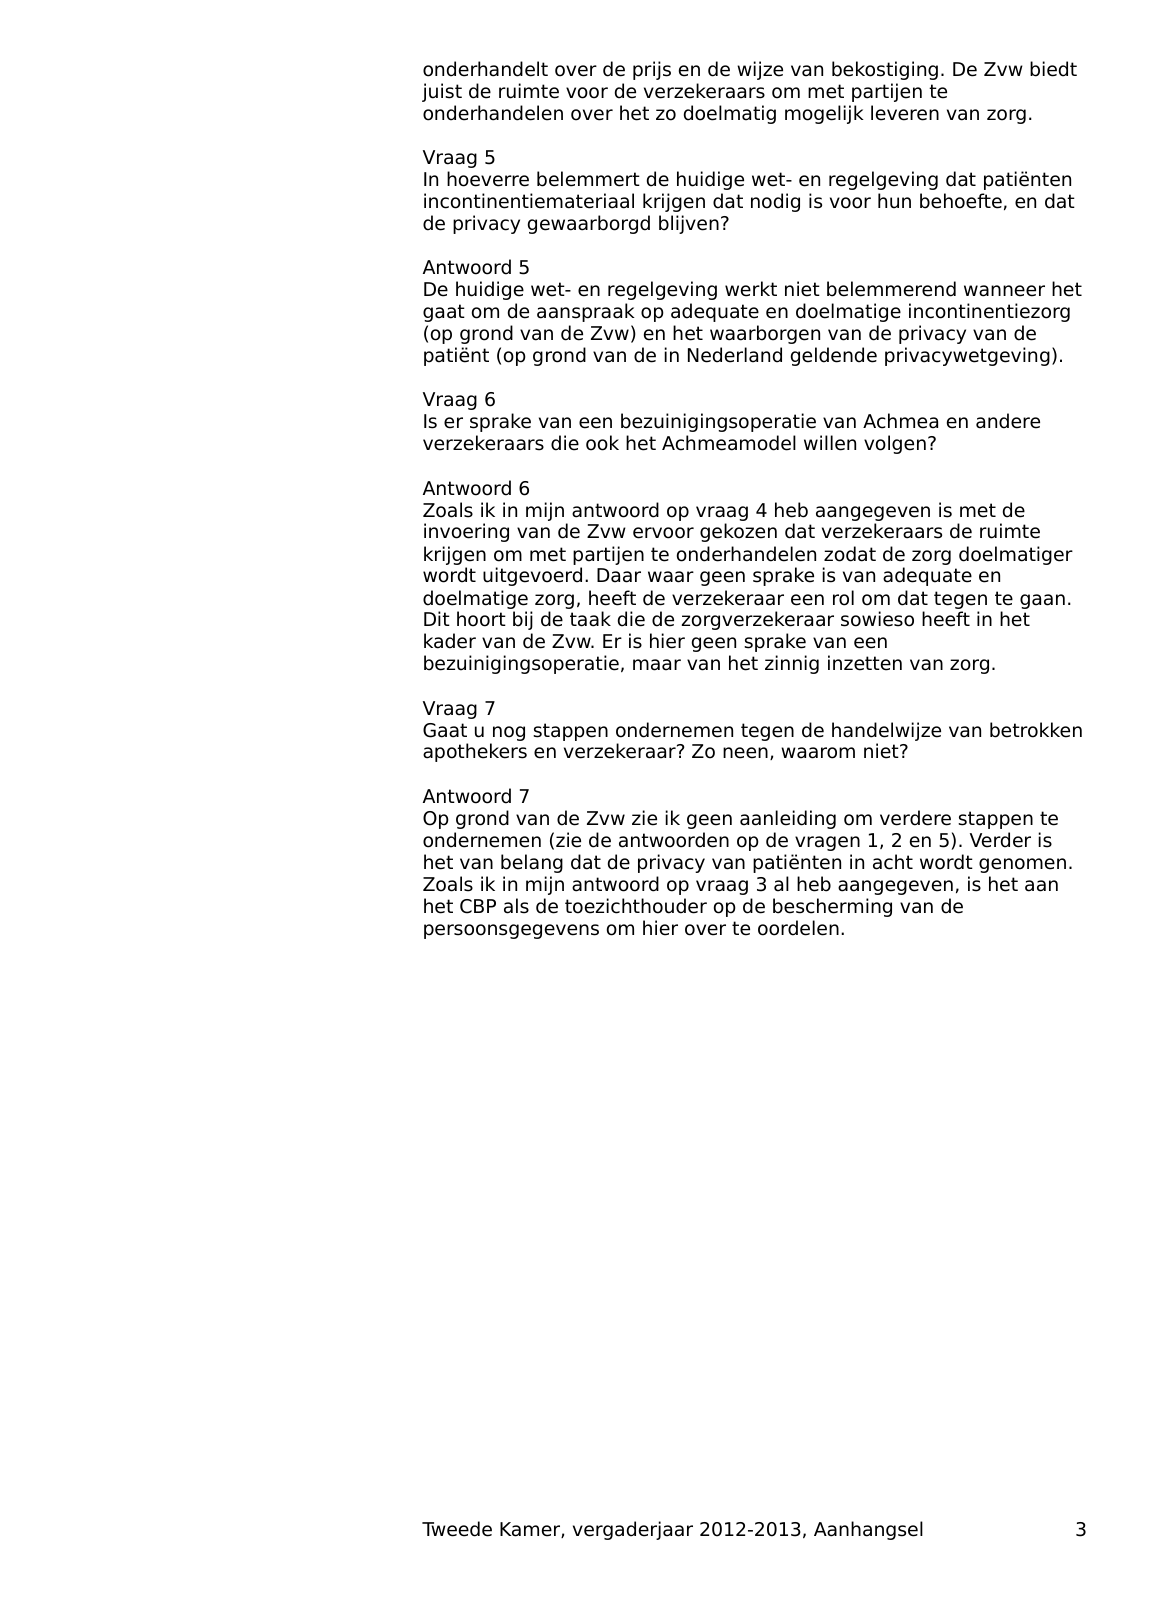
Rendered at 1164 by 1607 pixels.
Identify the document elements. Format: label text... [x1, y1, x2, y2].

text Is er sprake van een bezuinigingsoperatie van Achmea en andere verzekeraars die ook het Achmeamodel willen volgen? [422, 411, 1087, 455]
text onderhandelt over de prijs en de wijze van bekostiging. De Zvw biedt juist de ruimte voor de verzekeraars om met partijen te onderhandelen over het zo doelmatig mogelijk leveren van zorg. [422, 59, 1087, 125]
text Op grond van de Zvw zie ik geen aanleiding om verdere stappen te ondernemen (zie de antwoorden op de vragen 1, 2 en 5). Verder is het van belang dat de privacy van patiënten in acht wordt genomen. Zoals ik in mijn antwoord op vraag 3 al heb aangegeven, is het aan het CBP als de toezichthouder op de bescherming van de persoonsgegevens om hier over te oordelen. [422, 808, 1087, 939]
text De huidige wet- en regelgeving werkt niet belemmerend wanneer het gaat om de aanspraak op adequate en doelmatige incontinentiezorg (op grond van de Zvw) en het waarborgen van de privacy van de patiënt (op grond van de in Nederland geldende privacywetgeving). [422, 279, 1087, 367]
text In hoeverre belemmert de huidige wet- en regelgeving dat patiënten incontinentiemateriaal krijgen dat nodig is voor hun behoefte, en dat de privacy gewaarborgd blijven? [422, 169, 1087, 235]
text Vraag 7 [422, 697, 1087, 719]
text Vraag 5 [422, 147, 1087, 169]
text Gaat u nog stappen ondernemen tegen de handelwijze van betrokken apothekers en verzekeraar? Zo neen, waarom niet? [422, 719, 1087, 763]
text Vraag 6 [422, 389, 1087, 411]
text Antwoord 7 [422, 786, 1087, 808]
text Zoals ik in mijn antwoord op vraag 4 heb aangegeven is met de invoering van de Zvw ervoor gekozen dat verzekeraars de ruimte krijgen om met partijen te onderhandelen zodat de zorg doelmatiger wordt uitgevoerd. Daar waar geen sprake is van adequate en doelmatige zorg, heeft de verzekeraar een rol om dat tegen te gaan. Dit hoort bij de taak die de zorgverzekeraar sowieso heeft in het kader van de Zvw. Er is hier geen sprake van een bezuinigingsoperatie, maar van het zinnig inzetten van zorg. [422, 499, 1087, 675]
text Antwoord 6 [422, 477, 1087, 499]
text Antwoord 5 [422, 257, 1087, 279]
